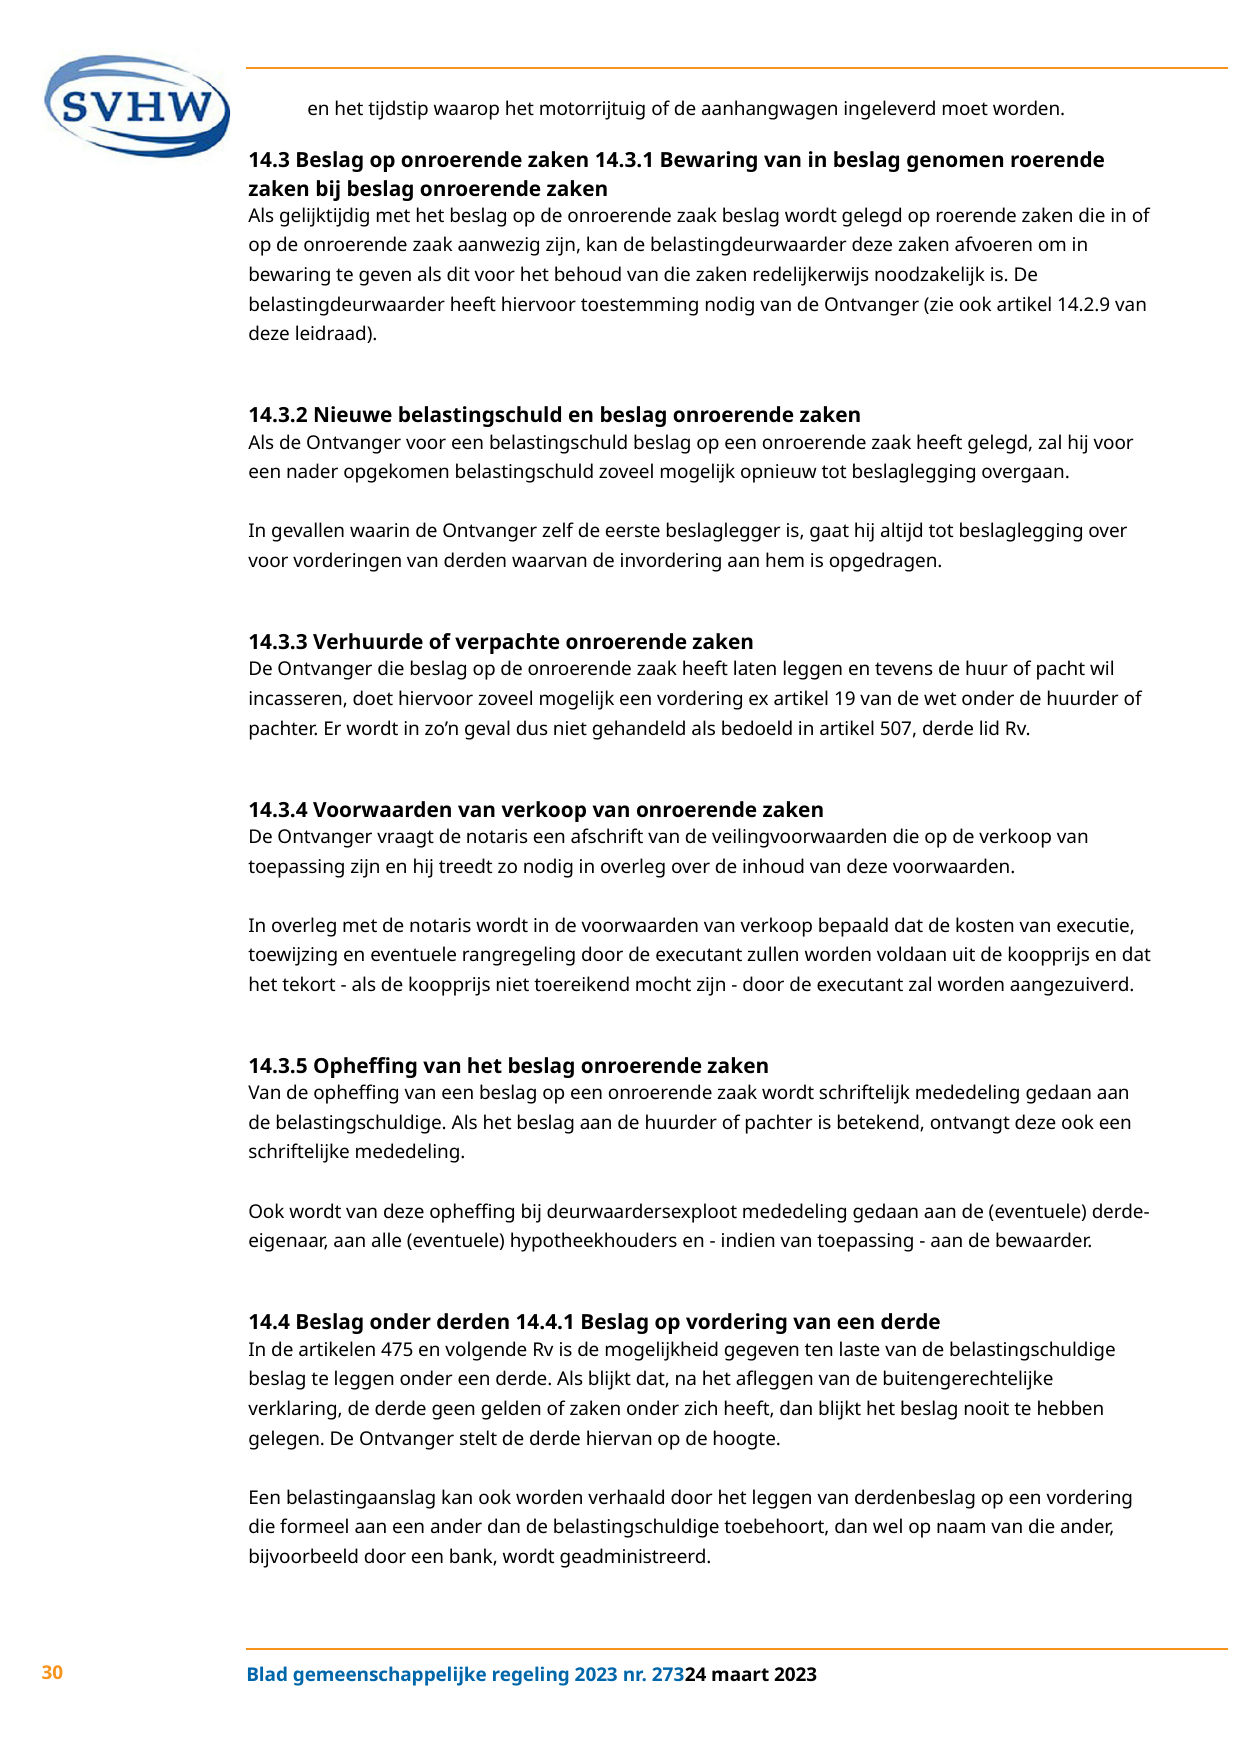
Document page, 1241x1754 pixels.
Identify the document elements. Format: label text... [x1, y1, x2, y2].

text De Ontvanger die beslag op de onroerende zaak heeft laten leggen en tevens de huur of pacht wil incasseren, doet hiervoor zoveel mogelijk een vordering ex artikel 19 van de wet onder de huurder of pachter. Er wordt in zo’n geval dus niet gehandeld als bedoeld in artikel 507, derde lid Rv. [248, 656, 1152, 741]
text Van de opheffing van een beslag op een onroerende zaak wordt schriftelijk mededeling gedaan aan de belastingschuldige. Als het beslag aan de huurder of pachter is betekend, ontvangt deze ook een schriftelijke mededeling. [248, 1079, 1152, 1164]
text In overleg met de notaris wordt in de voorwaarden van verkoop bepaald dat de kosten van executie, toewijzing en eventuele rangregeling door de executant zullen worden voldaan uit de koopprijs en dat het tekort - als de koopprijs niet toereikend mocht zijn - door de executant zal worden aangezuiverd. [248, 912, 1152, 997]
text 14.3.2 Nieuwe belastingschuld en beslag onroerende zaken [248, 400, 1152, 429]
text Ook wordt van deze opheffing bij deurwaardersexploot mededeling gedaan aan de (eventuele) derde-eigenaar, aan alle (eventuele) hypotheekhouders en - indien van toepassing - aan de bewaarder. [248, 1198, 1152, 1253]
list en het tijdstip waarop het motorrijtuig of de aanhangwagen ingeleverd moet worden. [248, 95, 1152, 121]
text De Ontvanger vraagt de notaris een afschrift van de veilingvoorwaarden die op de verkoop van toepassing zijn en hij treedt zo nodig in overleg over de inhoud van deze voorwaarden. [248, 823, 1152, 878]
text 14.3 Beslag op onroerende zaken 14.3.1 Bewaring van in beslag genomen roerende zaken bij beslag onroerende zaken [248, 145, 1152, 202]
text In gevallen waarin de Ontvanger zelf de eerste beslaglegger is, gaat hij altijd tot beslaglegging over voor vorderingen van derden waarvan de invordering aan hem is opgedragen. [248, 518, 1152, 573]
text In de artikelen 475 en volgende Rv is de mogelijkheid gegeven ten laste van de belastingschuldige beslag te leggen onder een derde. Als blijkt dat, na het afleggen van de buitengerechtelijke verklaring, de derde geen gelden of zaken onder zich heeft, dan blijkt het beslag nooit te hebben gelegen. De Ontvanger stelt de derde hiervan op de hoogte. [248, 1336, 1152, 1450]
text 14.3.5 Opheffing van het beslag onroerende zaken [248, 1051, 1152, 1079]
picture [41, 47, 231, 172]
text Als de Ontvanger voor een belastingschuld beslag op een onroerende zaak heeft gelegd, zal hij voor een nader opgekomen belastingschuld zoveel mogelijk opnieuw tot beslaglegging overgaan. [248, 429, 1152, 484]
text 14.3.3 Verhuurde of verpachte onroerende zaken [248, 627, 1152, 656]
text Als gelijktijdig met het beslag op de onroerende zaak beslag wordt gelegd op roerende zaken die in of op de onroerende zaak aanwezig zijn, kan de belastingdeurwaarder deze zaken afvoeren om in bewaring te geven als dit voor het behoud van die zaken redelijkerwijs noodzakelijk is. De belastingdeurwaarder heeft hiervoor toestemming nodig van de Ontvanger (zie ook artikel 14.2.9 van deze leidraad). [248, 202, 1152, 346]
text 14.4 Beslag onder derden 14.4.1 Beslag op vordering van een derde [248, 1307, 1152, 1336]
text Een belastingaanslag kan ook worden verhaald door het leggen van derdenbeslag op een vordering die formeel aan een ander dan de belastingschuldige toebehoort, dan wel op naam van die ander, bijvoorbeeld door een bank, wordt geadministreerd. [248, 1484, 1152, 1569]
text 14.3.4 Voorwaarden van verkoop van onroerende zaken [248, 795, 1152, 823]
